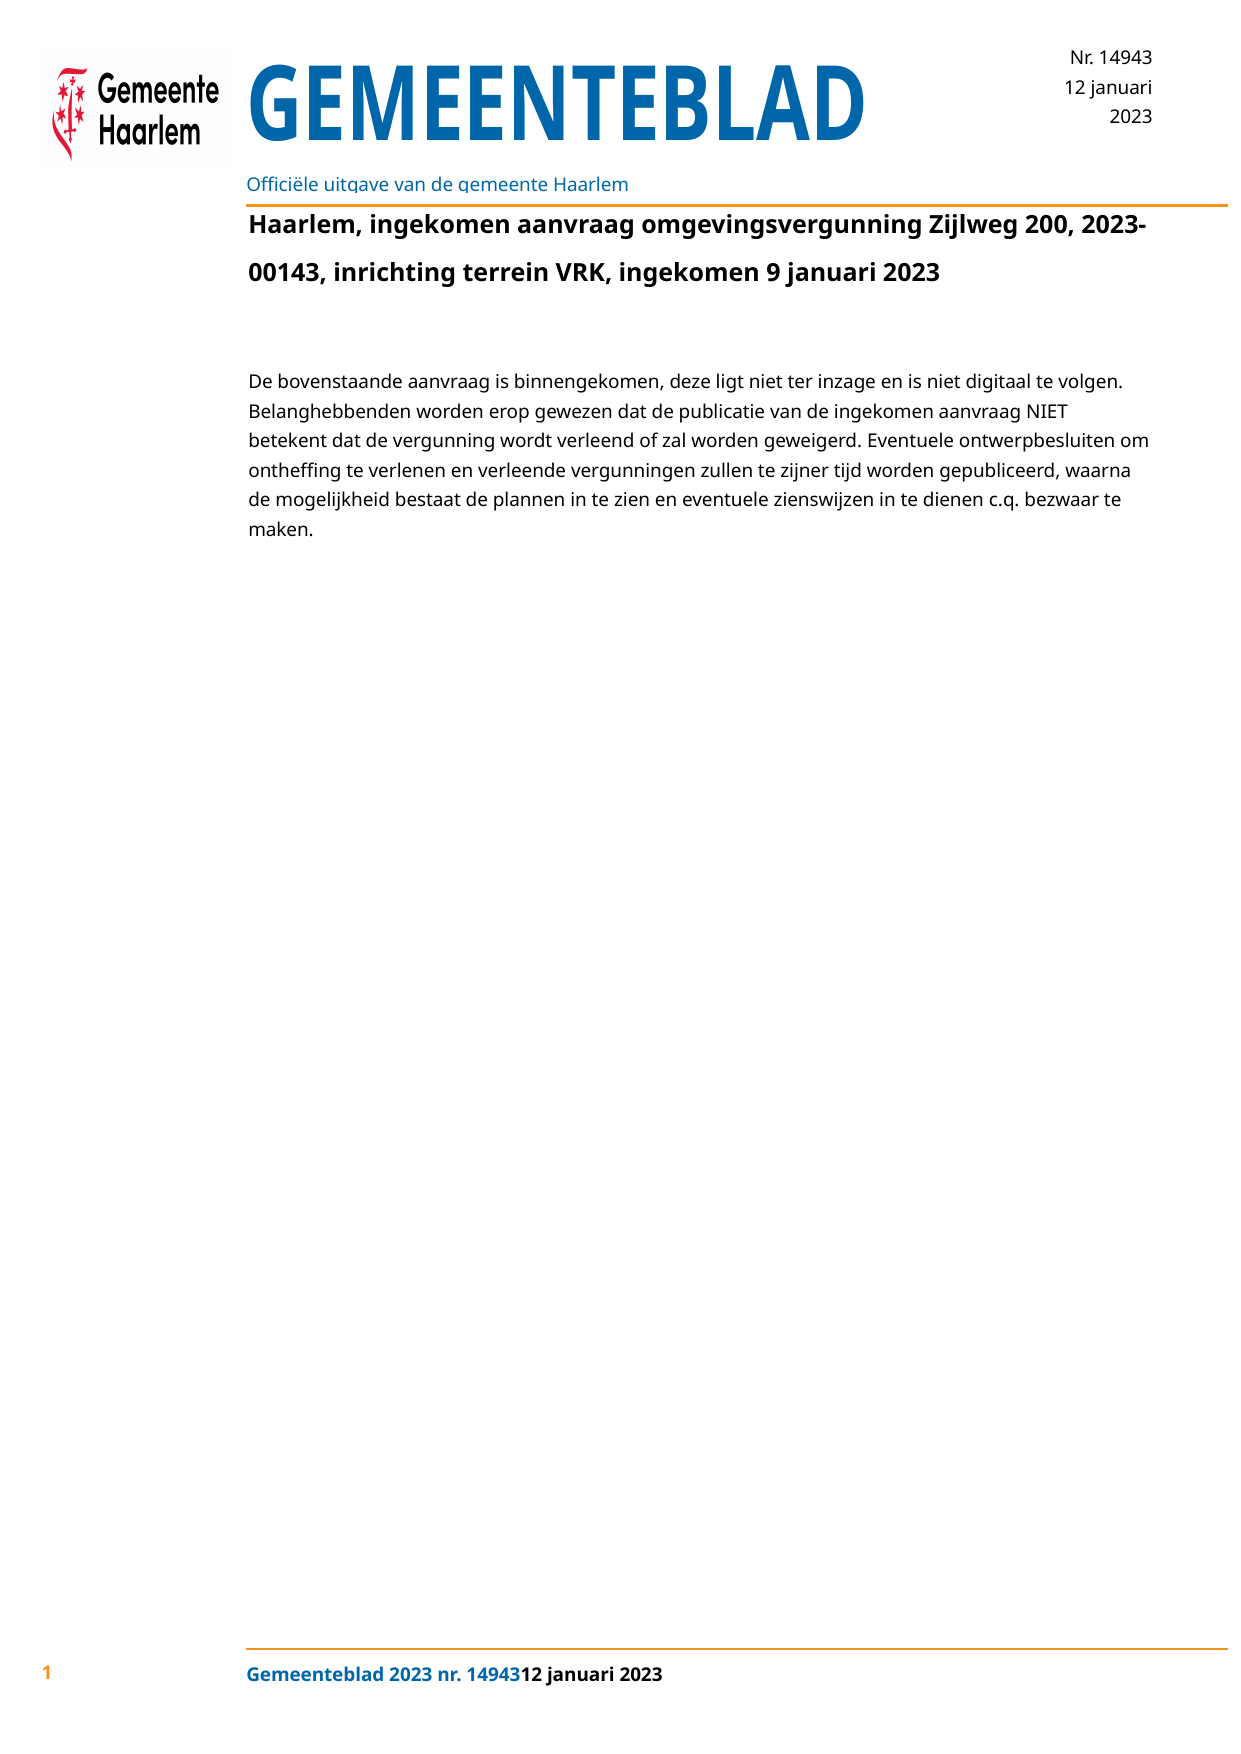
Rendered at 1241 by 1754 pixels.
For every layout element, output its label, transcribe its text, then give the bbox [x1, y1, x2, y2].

picture [41, 47, 231, 172]
text De bovenstaande aanvraag is binnengekomen, deze ligt niet ter inzage en is niet digitaal te volgen. Belanghebbenden worden erop gewezen dat de publicatie van de ingekomen aanvraag NIET betekent dat de vergunning wordt verleend of zal worden geweigerd. Eventuele ontwerpbesluiten om ontheffing te verlenen en verleende vergunningen zullen te zijner tijd worden gepubliceerd, waarna de mogelijkheid bestaat de plannen in te zien en eventuele zienswijzen in te dienen c.q. bezwaar te maken. [248, 368, 1152, 542]
text Haarlem, ingekomen aanvraag omgevingsvergunning Zijlweg 200, 2023-00143, inrichting terrein VRK, ingekomen 9 januari 2023 [248, 207, 1152, 288]
